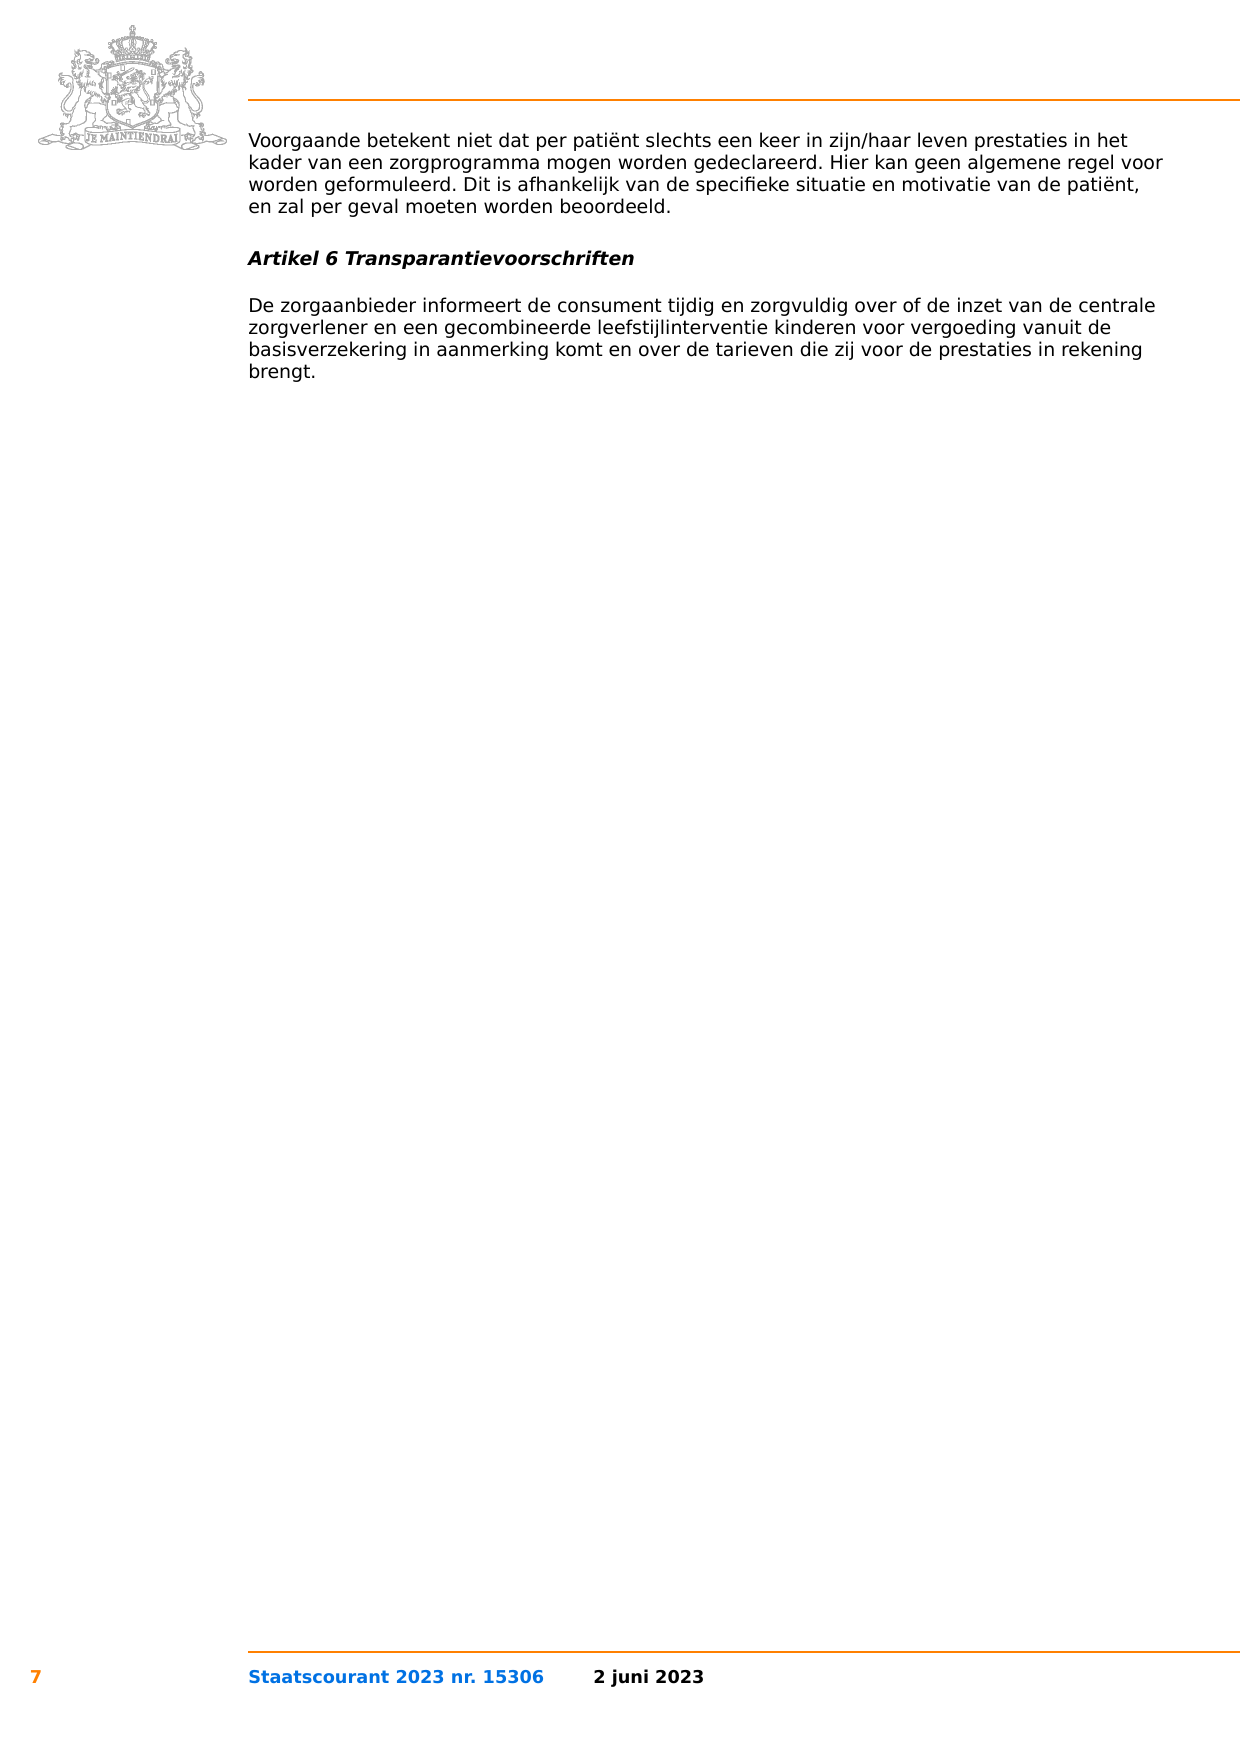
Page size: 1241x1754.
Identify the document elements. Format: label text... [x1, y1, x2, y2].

text Voorgaande betekent niet dat per patiënt slechts een keer in zijn/haar leven prestaties in het kader van een zorgprogramma mogen worden gedeclareerd. Hier kan geen algemene regel voor worden geformuleerd. Dit is afhankelijk van de specifieke situatie en motivatie van de patiënt, en zal per geval moeten worden beoordeeld. [248, 130, 1163, 218]
subtitle Artikel 6 Transparantievoorschriften [248, 248, 1163, 270]
picture [38, 25, 227, 150]
text De zorgaanbieder informeert de consument tijdig en zorgvuldig over of de inzet van de centrale zorgverlener en een gecombineerde leefstijlinterventie kinderen voor vergoeding vanuit de basisverzekering in aanmerking komt en over de tarieven die zij voor de prestaties in rekening brengt. [248, 295, 1163, 383]
